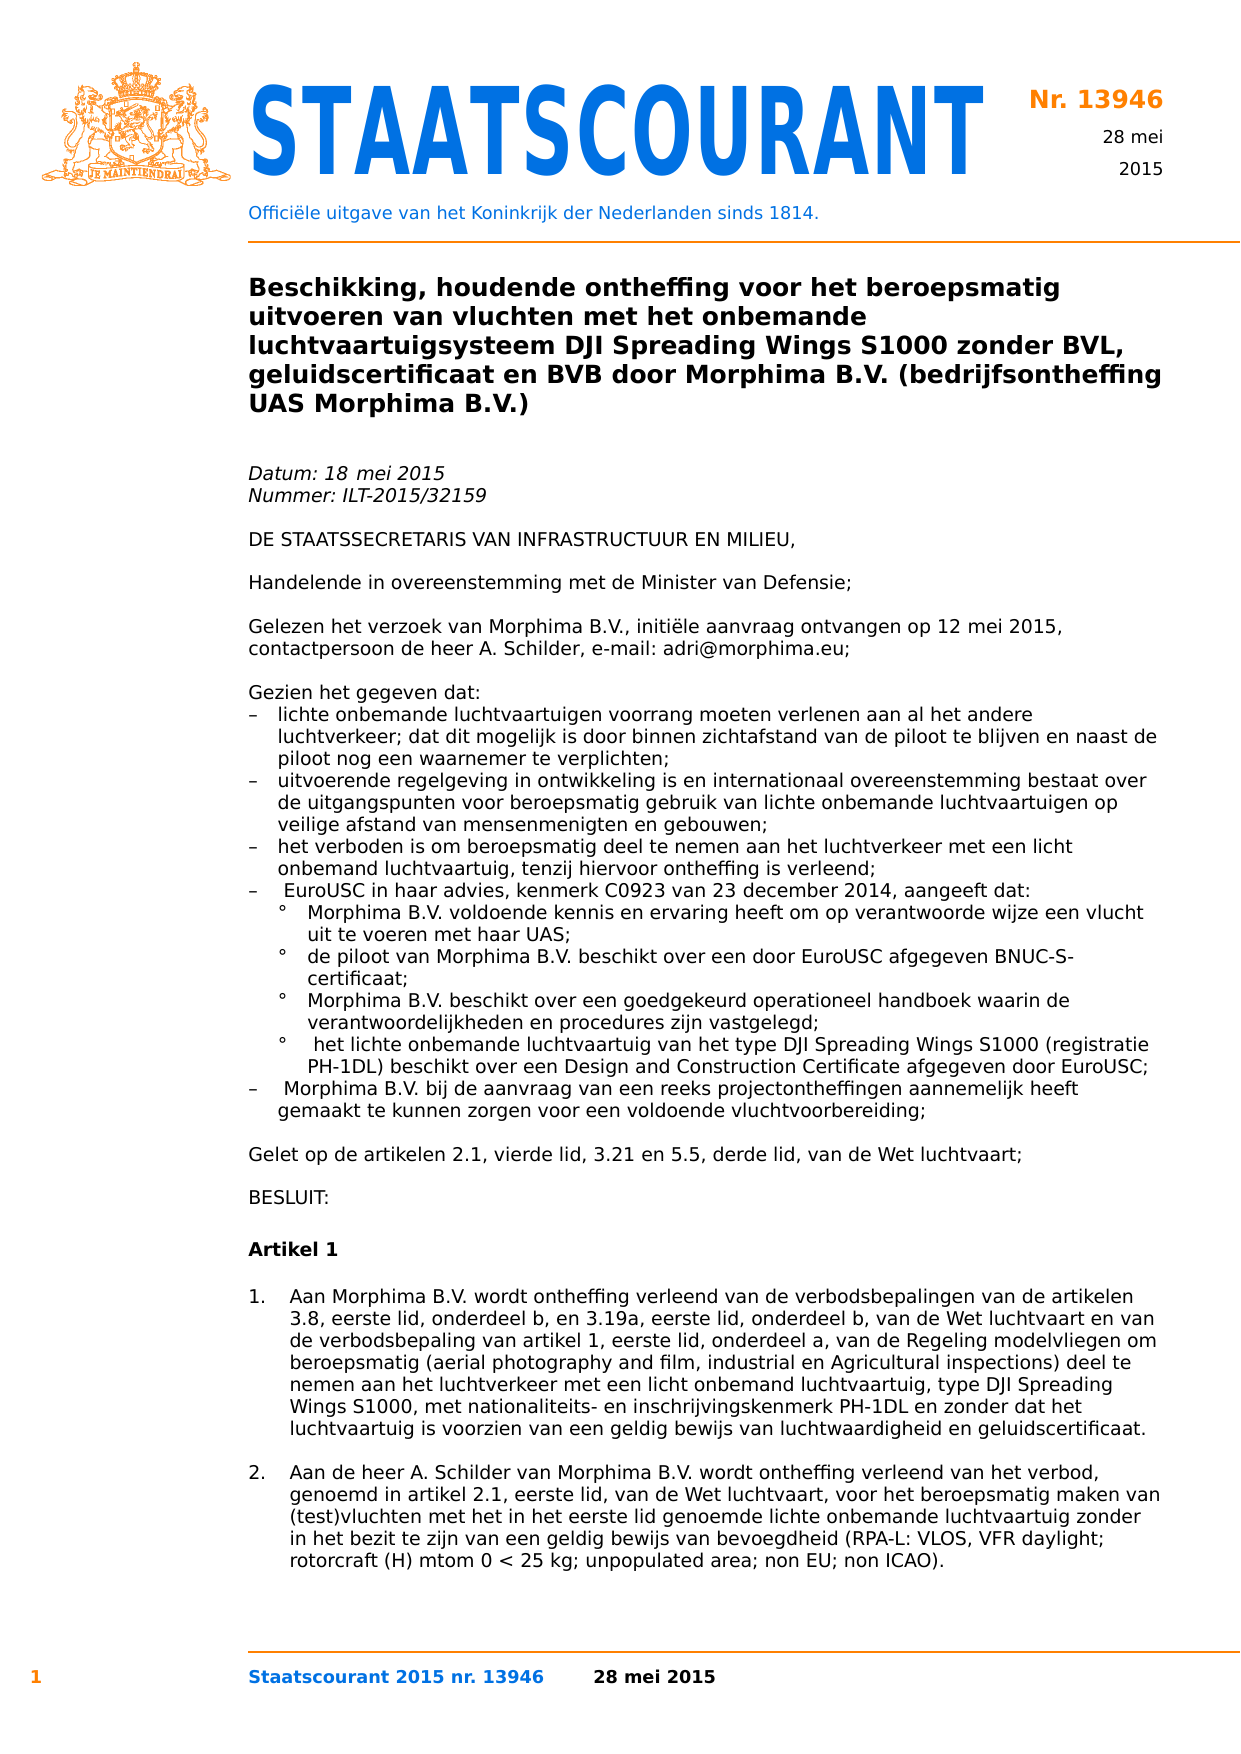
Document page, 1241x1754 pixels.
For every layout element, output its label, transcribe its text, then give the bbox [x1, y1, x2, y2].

table_cell Officiële uitgave van het Koninkrijk der Nederlanden sinds 1814. [248, 203, 1240, 241]
text – lichte onbemande luchtvaartuigen voorrang moeten verlenen aan al het andere luchtverkeer; dat dit mogelijk is door binnen zichtafstand van de piloot te blijven en naast de piloot nog een waarnemer te verplichten; [248, 704, 1163, 770]
text Handelende in overeenstemming met de Minister van Defensie; [248, 572, 1163, 594]
text – het verboden is om beroepsmatig deel te nemen aan het luchtverkeer met een licht onbemand luchtvaartuig, tenzij hiervoor ontheffing is verleend; [248, 836, 1163, 880]
text ° Morphima B.V. beschikt over een goedgekeurd operationeel handboek waarin de verantwoordelijkheden en procedures zijn vastgelegd; [278, 990, 1163, 1034]
text – Morphima B.V. bij de aanvraag van een reeks projectontheffingen aannemelijk heeft gemaakt te kunnen zorgen voor een voldoende vluchtvoorbereiding; [248, 1078, 1163, 1122]
text 1. Aan Morphima B.V. wordt ontheffing verleend van de verbodsbepalingen van de artikelen 3.8, eerste lid, onderdeel b, en 3.19a, eerste lid, onderdeel b, van de Wet luchtvaart en van de verbodsbepaling van artikel 1, eerste lid, onderdeel a, van de Regeling modelvliegen om beroepsmatig (aerial photography and film, industrial en Agricultural inspections) deel te nemen aan het luchtverkeer met een licht onbemand luchtvaartuig, type DJI Spreading Wings S1000, met nationaliteits- en inschrijvingskenmerk PH-1DL en zonder dat het luchtvaartuig is voorzien van een geldig bewijs van luchtwaardigheid en geluidscertificaat. [248, 1286, 1163, 1440]
text – EuroUSC in haar advies, kenmerk C0923 van 23 december 2014, aangeeft dat: [248, 880, 1163, 902]
table_header STAATSCOURANT [248, 62, 998, 203]
text ° Morphima B.V. voldoende kennis en ervaring heeft om op verantwoorde wijze een vlucht uit te voeren met haar UAS; [278, 902, 1163, 946]
text BESLUIT: [248, 1187, 1163, 1209]
text DE STAATSSECRETARIS VAN INFRASTRUCTUUR EN MILIEU, [248, 528, 1163, 550]
table_header Nr. 13946 [998, 62, 1240, 121]
text Datum: 18 mei 2015 [248, 463, 1163, 484]
text Gelezen het verzoek van Morphima B.V., initiële aanvraag ontvangen op 12 mei 2015, contactpersoon de heer A. Schilder, e-mail: adri@morphima.eu; [248, 616, 1163, 660]
table_cell 28 mei [998, 121, 1240, 153]
text – uitvoerende regelgeving in ontwikkeling is en internationaal overeenstemming bestaat over de uitgangspunten voor beroepsmatig gebruik van lichte onbemande luchtvaartuigen op veilige afstand van mensenmenigten en gebouwen; [248, 770, 1163, 836]
picture [41, 62, 231, 186]
text Gelet op de artikelen 2.1, vierde lid, 3.21 en 5.5, derde lid, van de Wet luchtvaart; [248, 1143, 1163, 1165]
text Gezien het gegeven dat: [248, 682, 1163, 704]
table_cell 2015 [998, 153, 1240, 203]
text ° het lichte onbemande luchtvaartuig van het type DJI Spreading Wings S1000 (registratie PH-1DL) beschikt over een Design and Construction Certificate afgegeven door EuroUSC; [278, 1034, 1163, 1078]
subtitle Artikel 1 [248, 1239, 1163, 1261]
text 2. Aan de heer A. Schilder van Morphima B.V. wordt ontheffing verleend van het verbod, genoemd in artikel 2.1, eerste lid, van de Wet luchtvaart, voor het beroepsmatig maken van (test)vluchten met het in het eerste lid genoemde lichte onbemande luchtvaartuig zonder in het bezit te zijn van een geldig bewijs van bevoegdheid (RPA-L: VLOS, VFR daylight; rotorcraft (H) mtom 0 < 25 kg; unpopulated area; non EU; non ICAO). [248, 1462, 1163, 1572]
text Nummer: ILT-2015/32159 [248, 484, 1163, 507]
table_header [25, 62, 248, 241]
text ° de piloot van Morphima B.V. beschikt over een door EuroUSC afgegeven BNUC-S-certificaat; [278, 946, 1163, 990]
subtitle Beschikking, houdende ontheffing voor het beroepsmatig uitvoeren van vluchten met het onbemande luchtvaartuigsysteem DJI Spreading Wings S1000 zonder BVL, geluidscertificaat en BVB door Morphima B.V. (bedrijfsontheffing UAS Morphima B.V.) [248, 273, 1163, 419]
